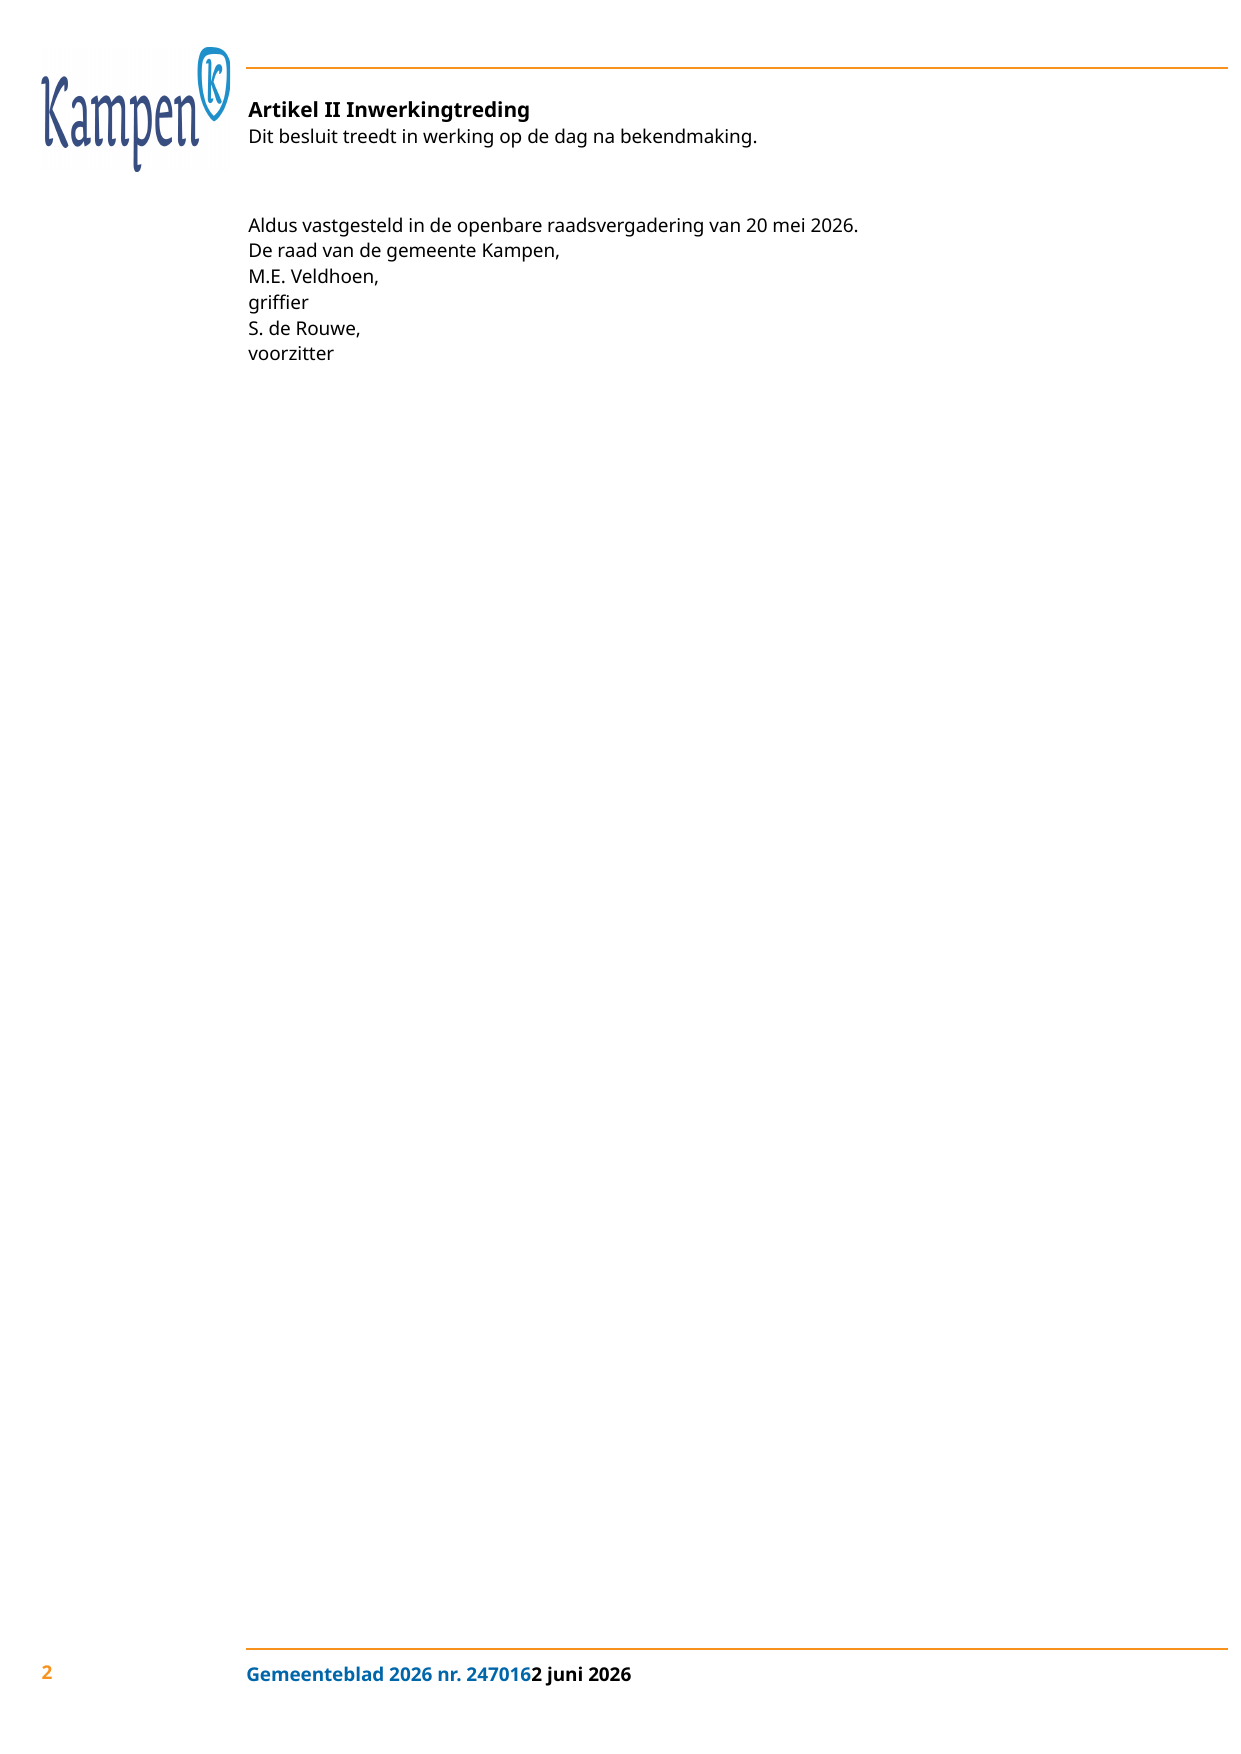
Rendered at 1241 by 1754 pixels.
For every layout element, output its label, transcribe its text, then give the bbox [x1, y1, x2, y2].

picture [41, 47, 231, 172]
text De raad van de gemeente Kampen, [248, 238, 1152, 263]
text S. de Rouwe, [248, 315, 1152, 341]
text voorzitter [248, 341, 1152, 366]
text Artikel II Inwerkingtreding [248, 95, 1152, 123]
text griffier [248, 289, 1152, 315]
text M.E. Veldhoen, [248, 263, 1152, 289]
text Aldus vastgesteld in de openbare raadsvergadering van 20 mei 2026. [248, 212, 1152, 238]
text Dit besluit treedt in werking op de dag na bekendmaking. [248, 123, 1152, 149]
